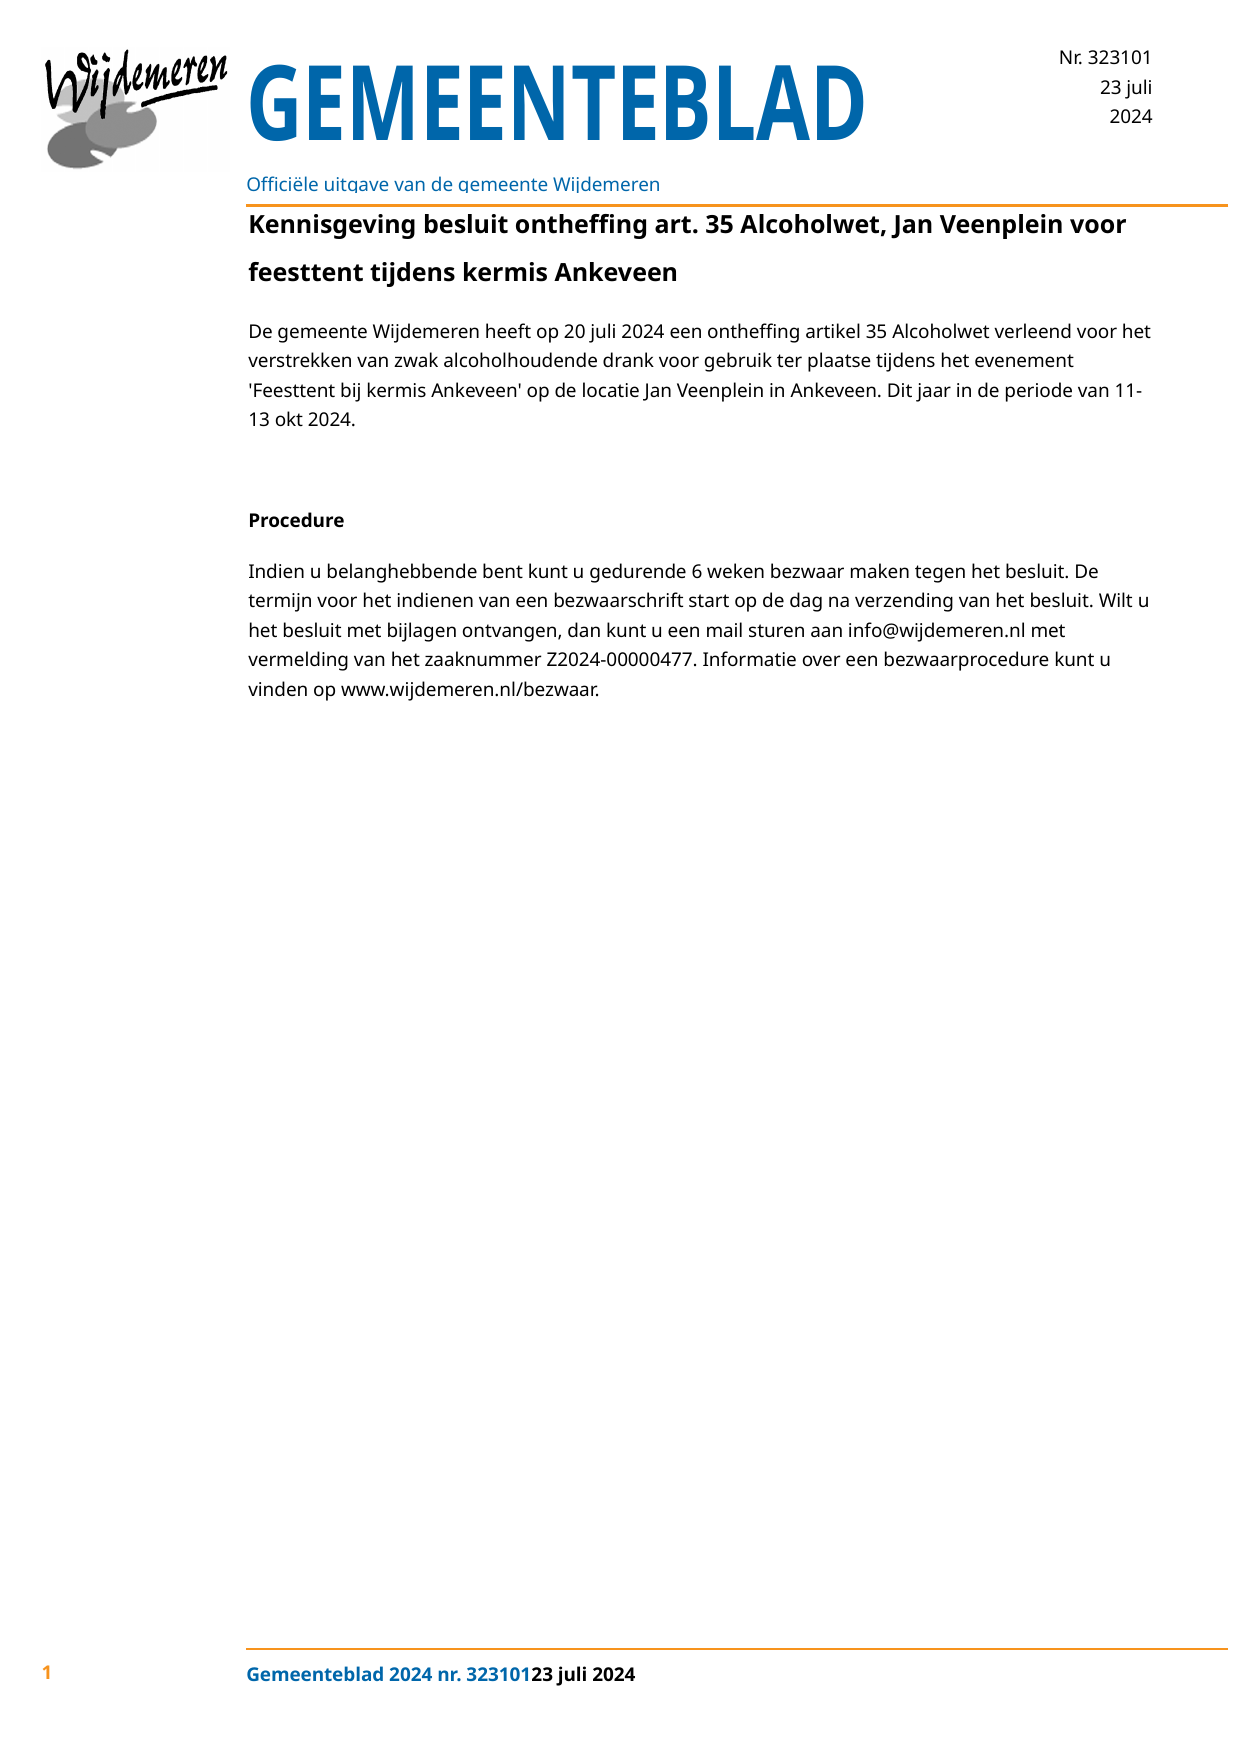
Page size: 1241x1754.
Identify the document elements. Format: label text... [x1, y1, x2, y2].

text Indien u belanghebbende bent kunt u gedurende 6 weken bezwaar maken tegen het besluit. De termijn voor het indienen van een bezwaarschrift start op de dag na verzending van het besluit. Wilt u het besluit met bijlagen ontvangen, dan kunt u een mail sturen aan info@wijdemeren.nl met vermelding van het zaaknummer Z2024-00000477. Informatie over een bezwaarprocedure kunt u vinden op www.wijdemeren.nl/bezwaar. [248, 558, 1152, 702]
text De gemeente Wijdemeren heeft op 20 juli 2024 een ontheffing artikel 35 Alcoholwet verleend voor het verstrekken van zwak alcoholhoudende drank voor gebruik ter plaatse tijdens het evenement 'Feesttent bij kermis Ankeveen' op de locatie Jan Veenplein in Ankeveen. Dit jaar in de periode van 11-13 okt 2024. [248, 318, 1152, 432]
text Procedure [248, 507, 1152, 533]
picture [41, 47, 231, 172]
text Kennisgeving besluit ontheffing art. 35 Alcoholwet, Jan Veenplein voor feesttent tijdens kermis Ankeveen [248, 207, 1152, 288]
